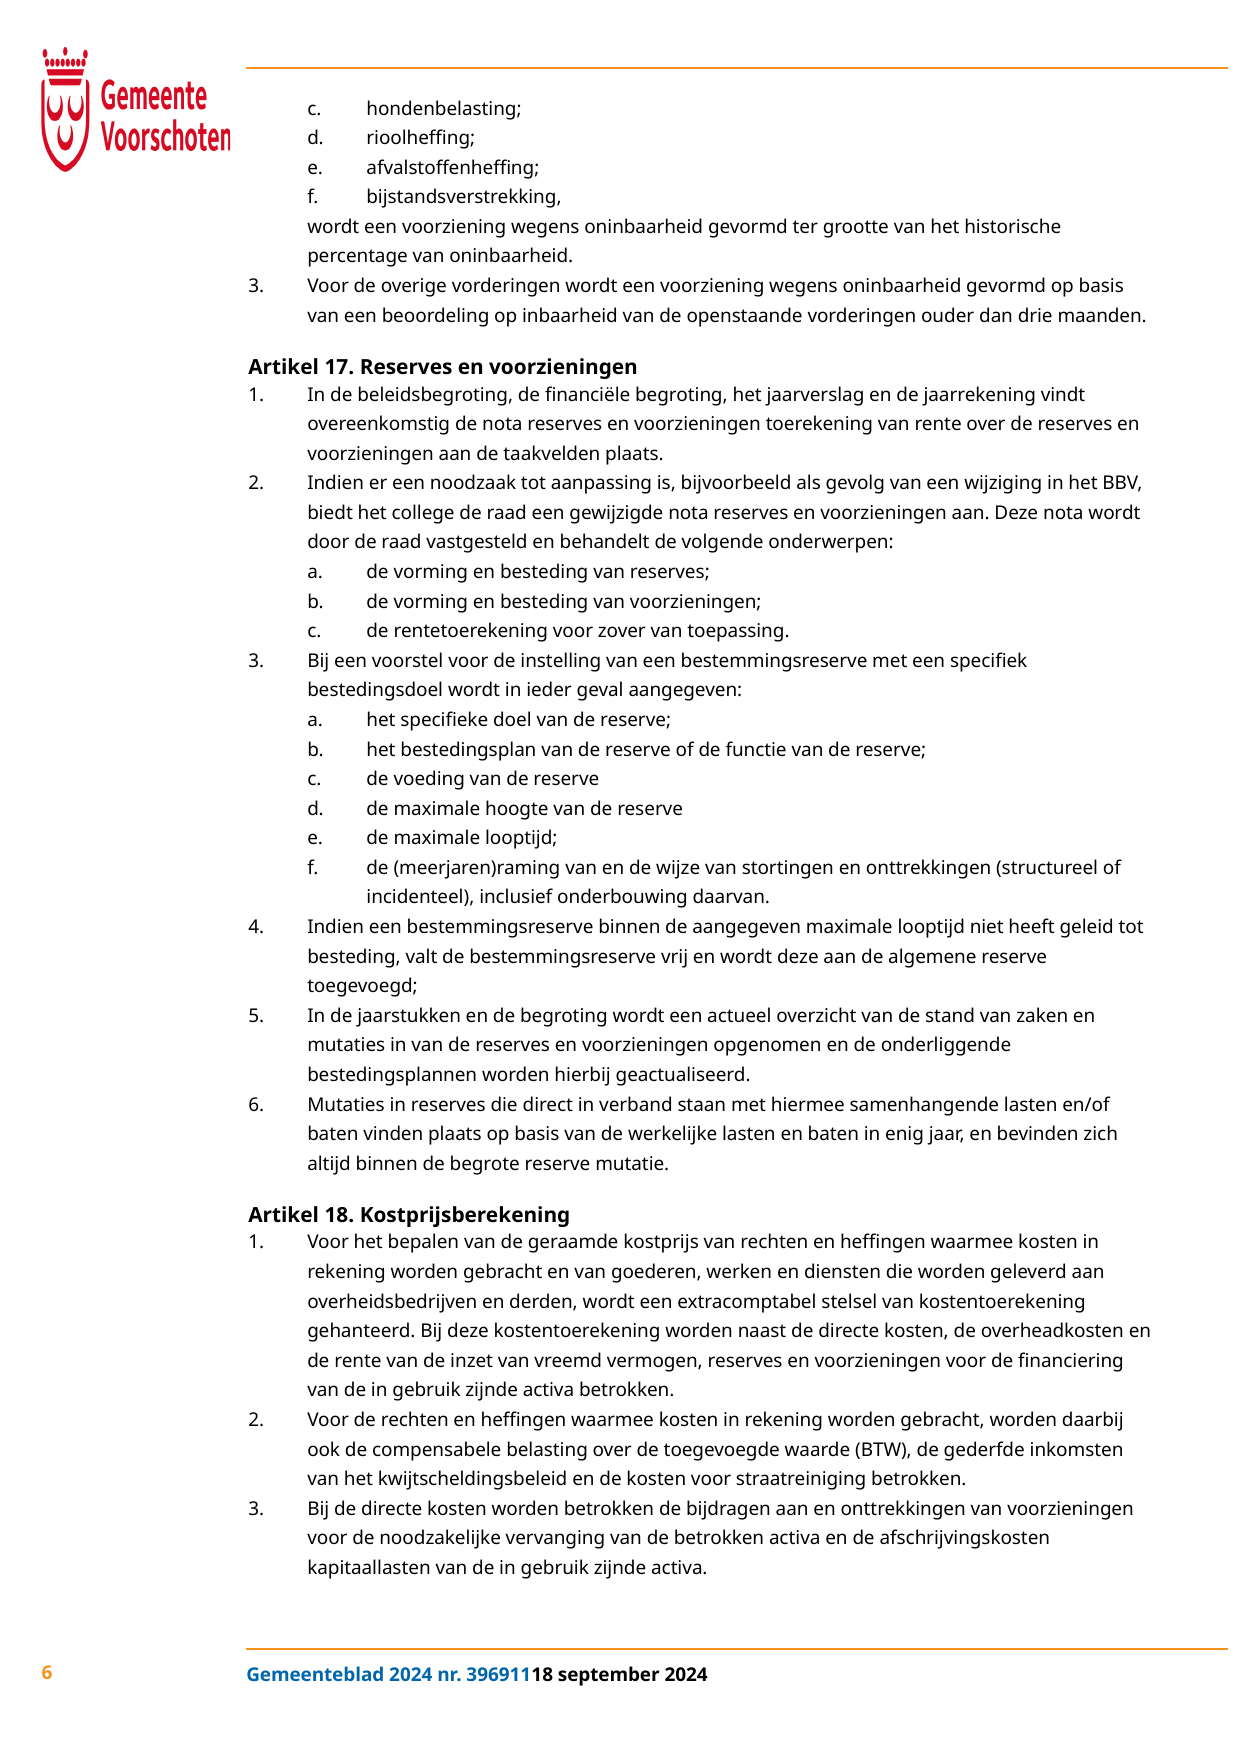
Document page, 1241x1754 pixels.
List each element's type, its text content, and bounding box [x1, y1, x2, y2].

list Bij de directe kosten worden betrokken de bijdragen aan en onttrekkingen van voorzieningen voor de noodzakelijke vervanging van de betrokken activa en de afschrijvingskosten kapitaallasten van de in gebruik zijnde activa. [248, 1495, 1152, 1580]
list de maximale looptijd; [307, 824, 1152, 850]
list de vorming en besteding van voorzieningen; [307, 588, 1152, 613]
list Indien een bestemmingsreserve binnen de aangegeven maximale looptijd niet heeft geleid tot besteding, valt de bestemmingsreserve vrij en wordt deze aan de algemene reserve toegevoegd; [248, 913, 1152, 998]
list hondenbelasting; [307, 95, 1152, 121]
list wordt een voorziening wegens oninbaarheid gevormd ter grootte van het historische percentage van oninbaarheid. [248, 213, 1152, 268]
list de (meerjaren)raming van en de wijze van stortingen en onttrekkingen (structureel of incidenteel), inclusief onderbouwing daarvan. [307, 854, 1152, 909]
list het specifieke doel van de reserve; [307, 706, 1152, 732]
list Voor de rechten en heffingen waarmee kosten in rekening worden gebracht, worden daarbij ook de compensabele belasting over de toegevoegde waarde (BTW), de gederfde inkomsten van het kwijtscheldingsbeleid en de kosten voor straatreiniging betrokken. [248, 1406, 1152, 1491]
list Indien er een noodzaak tot aanpassing is, bijvoorbeeld als gevolg van een wijziging in het BBV, biedt het college de raad een gewijzigde nota reserves en voorzieningen aan. Deze nota wordt door de raad vastgesteld en behandelt de volgende onderwerpen: [248, 469, 1152, 554]
list de vorming en besteding van reserves; [307, 558, 1152, 584]
list Bij een voorstel voor de instelling van een bestemmingsreserve met een specifiek bestedingsdoel wordt in ieder geval aangegeven: [248, 647, 1152, 702]
list de voeding van de reserve [307, 765, 1152, 791]
list de rentetoerekening voor zover van toepassing. [307, 617, 1152, 643]
list Mutaties in reserves die direct in verband staan met hiermee samenhangende lasten en/of baten vinden plaats op basis van de werkelijke lasten en baten in enig jaar, en bevinden zich altijd binnen de begrote reserve mutatie. [248, 1091, 1152, 1176]
text Artikel 17. Reserves en voorzieningen [248, 352, 1152, 381]
picture [41, 47, 231, 172]
list Voor de overige vorderingen wordt een voorziening wegens oninbaarheid gevormd op basis van een beoordeling op inbaarheid van de openstaande vorderingen ouder dan drie maanden. [248, 272, 1152, 328]
list het bestedingsplan van de reserve of de functie van de reserve; [307, 736, 1152, 761]
list In de beleidsbegroting, de financiële begroting, het jaarverslag en de jaarrekening vindt overeenkomstig de nota reserves en voorzieningen toerekening van rente over de reserves en voorzieningen aan de taakvelden plaats. [248, 381, 1152, 466]
list Voor het bepalen van de geraamde kostprijs van rechten en heffingen waarmee kosten in rekening worden gebracht en van goederen, werken en diensten die worden geleverd aan overheidsbedrijven en derden, wordt een extracomptabel stelsel van kostentoerekening gehanteerd. Bij deze kostentoerekening worden naast de directe kosten, de overheadkosten en de rente van de inzet van vreemd vermogen, reserves en voorzieningen voor de financiering van de in gebruik zijnde activa betrokken. [248, 1229, 1152, 1402]
list rioolheffing; [307, 124, 1152, 150]
list afvalstoffenheffing; [307, 154, 1152, 180]
list bijstandsverstrekking, [307, 183, 1152, 209]
list de maximale hoogte van de reserve [307, 795, 1152, 821]
text Artikel 18. Kostprijsberekening [248, 1200, 1152, 1229]
list In de jaarstukken en de begroting wordt een actueel overzicht van de stand van zaken en mutaties in van de reserves en voorzieningen opgenomen en de onderliggende bestedingsplannen worden hierbij geactualiseerd. [248, 1002, 1152, 1087]
